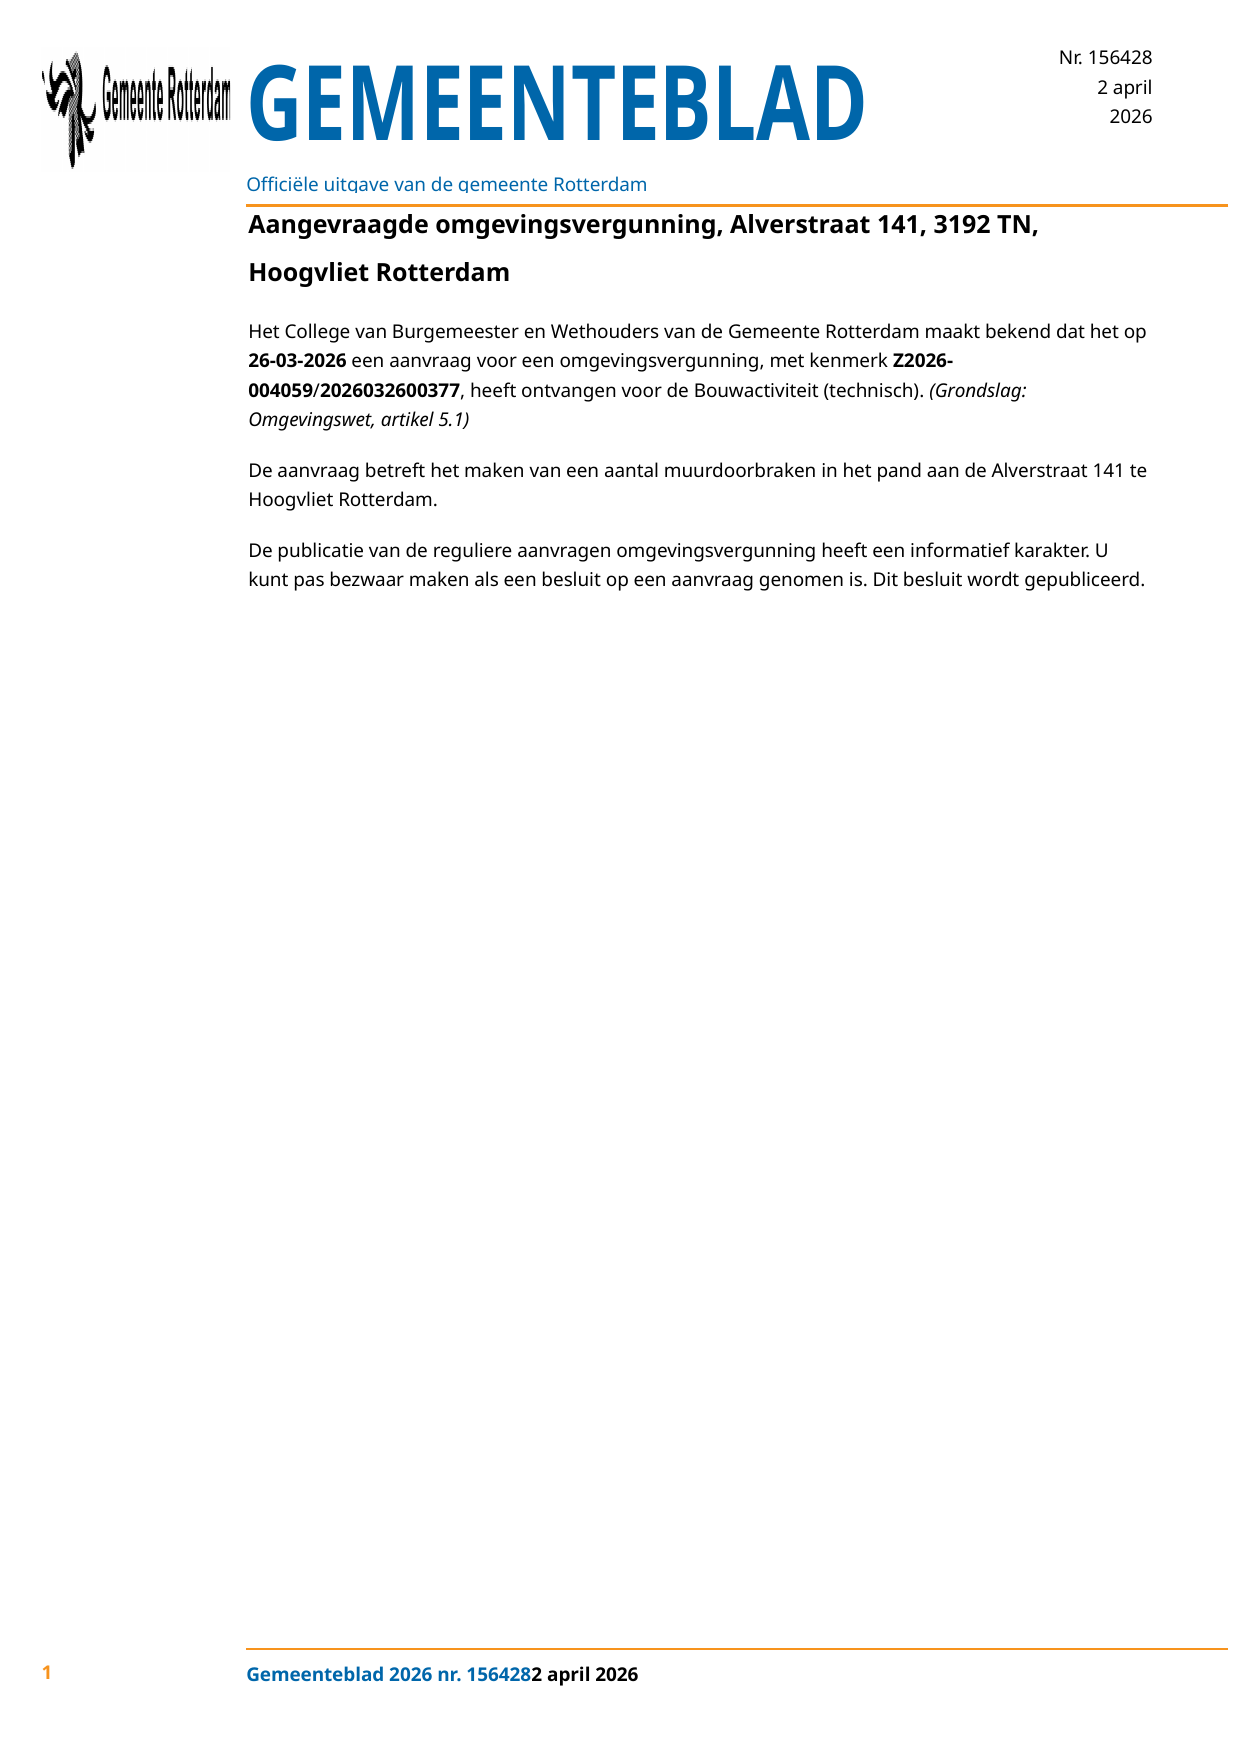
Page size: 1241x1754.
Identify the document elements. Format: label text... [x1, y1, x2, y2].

text Het College van Burgemeester en Wethouders van de Gemeente Rotterdam maakt bekend dat het op 26-03-2026 een aanvraag voor een omgevingsvergunning, met kenmerk Z2026-004059/2026032600377, heeft ontvangen voor de Bouwactiviteit (technisch). (Grondslag: Omgevingswet, artikel 5.1) [248, 318, 1152, 432]
text De aanvraag betreft het maken van een aantal muurdoorbraken in het pand aan de Alverstraat 141 te Hoogvliet Rotterdam. [248, 457, 1152, 512]
picture [41, 47, 231, 172]
text Aangevraagde omgevingsvergunning, Alverstraat 141, 3192 TN, Hoogvliet Rotterdam [248, 207, 1152, 288]
text De publicatie van de reguliere aanvragen omgevingsvergunning heeft een informatief karakter. U kunt pas bezwaar maken als een besluit op een aanvraag genomen is. Dit besluit wordt gepubliceerd. [248, 537, 1152, 592]
